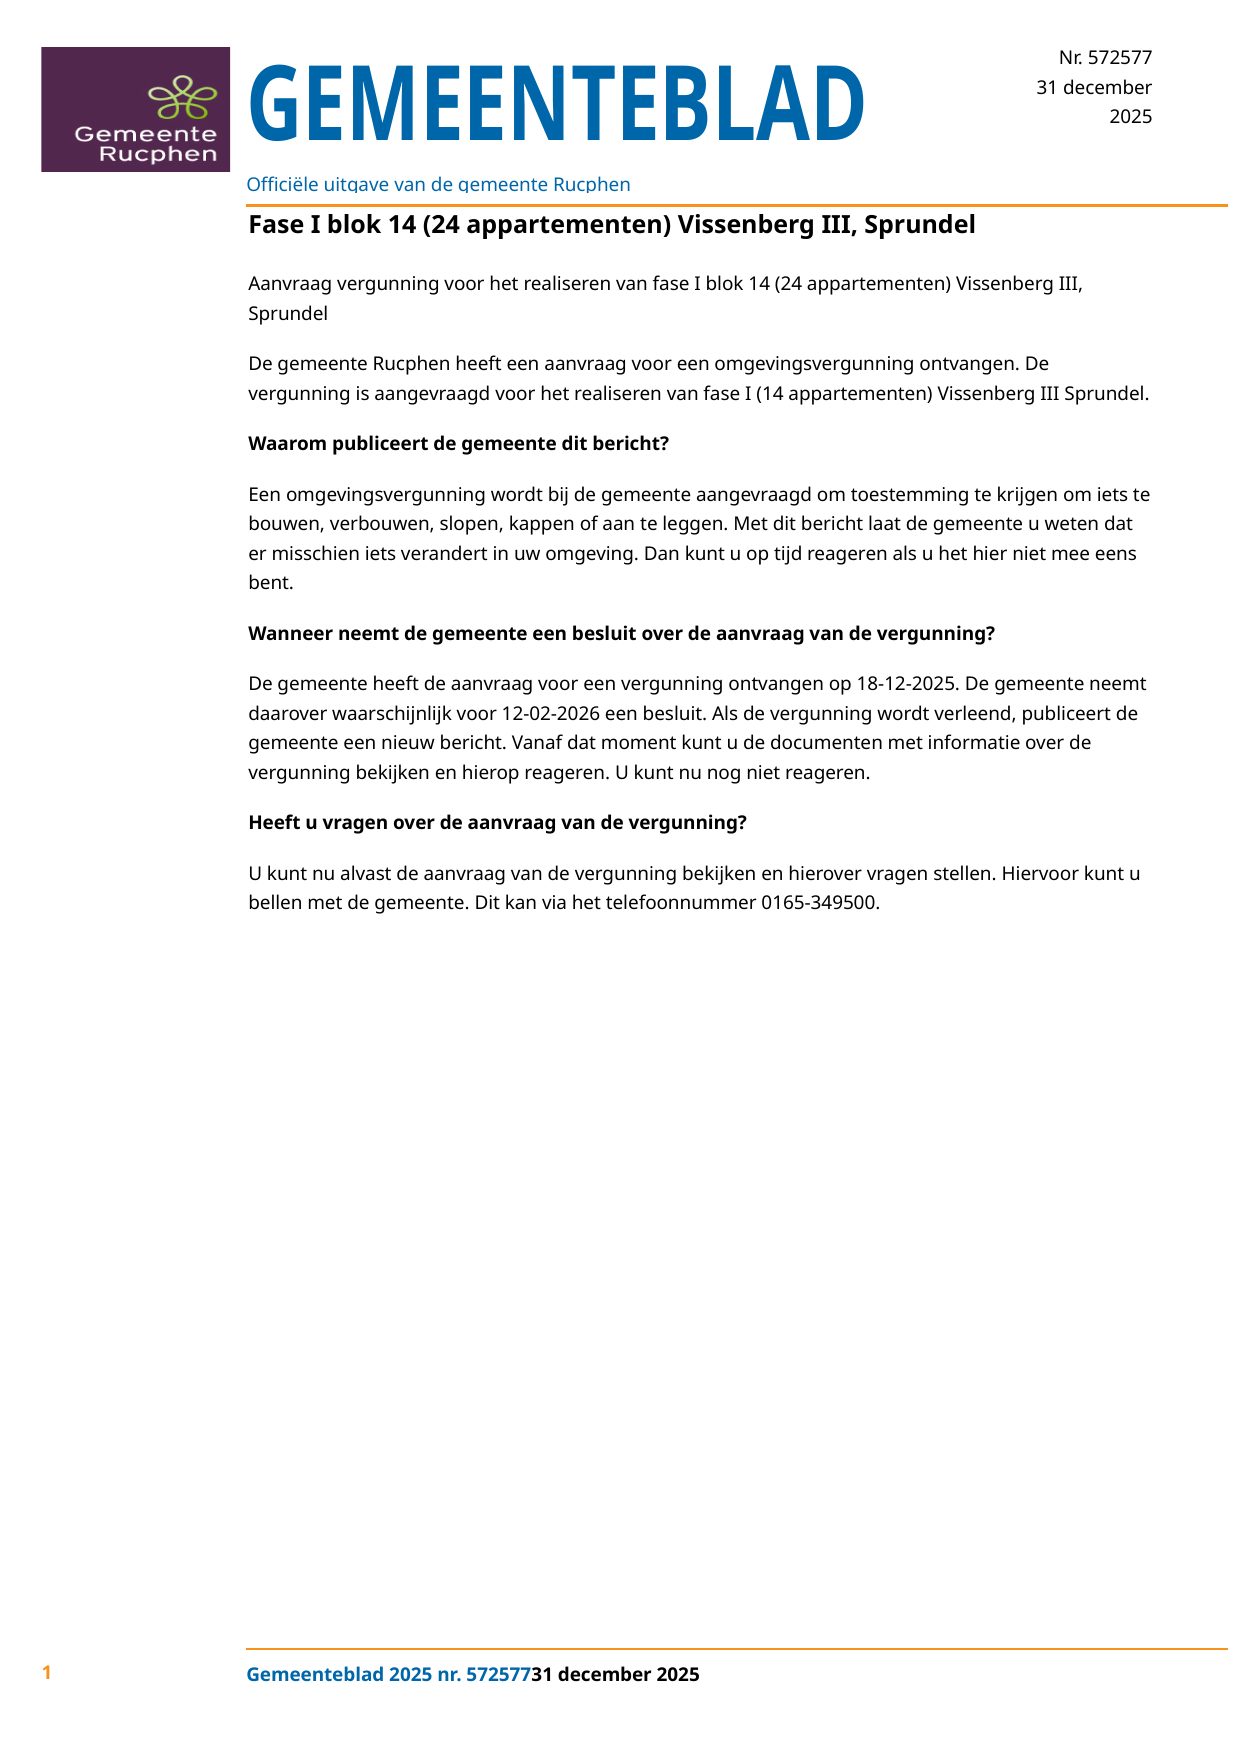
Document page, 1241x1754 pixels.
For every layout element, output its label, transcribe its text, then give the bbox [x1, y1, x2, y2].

text De gemeente Rucphen heeft een aanvraag voor een omgevingsvergunning ontvangen. De vergunning is aangevraagd voor het realiseren van fase I (14 appartementen) Vissenberg III Sprundel. [248, 350, 1152, 406]
picture [41, 47, 231, 172]
text Aanvraag vergunning voor het realiseren van fase I blok 14 (24 appartementen) Vissenberg III, Sprundel [248, 270, 1152, 326]
text Wanneer neemt de gemeente een besluit over de aanvraag van de vergunning? [248, 620, 1152, 646]
text Heeft u vragen over de aanvraag van de vergunning? [248, 809, 1152, 835]
text Fase I blok 14 (24 appartementen) Vissenberg III, Sprundel [248, 207, 1152, 241]
text Een omgevingsvergunning wordt bij de gemeente aangevraagd om toestemming te krijgen om iets te bouwen, verbouwen, slopen, kappen of aan te leggen. Met dit bericht laat de gemeente u weten dat er misschien iets verandert in uw omgeving. Dan kunt u op tijd reageren als u het hier niet mee eens bent. [248, 481, 1152, 595]
text U kunt nu alvast de aanvraag van de vergunning bekijken en hierover vragen stellen. Hiervoor kunt u bellen met de gemeente. Dit kan via het telefoonnummer 0165-349500. [248, 860, 1152, 915]
text Waarom publiceert de gemeente dit bericht? [248, 430, 1152, 456]
text De gemeente heeft de aanvraag voor een vergunning ontvangen op 18-12-2025. De gemeente neemt daarover waarschijnlijk voor 12-02-2026 een besluit. Als de vergunning wordt verleend, publiceert de gemeente een nieuw bericht. Vanaf dat moment kunt u de documenten met informatie over de vergunning bekijken en hierop reageren. U kunt nu nog niet reageren. [248, 670, 1152, 785]
